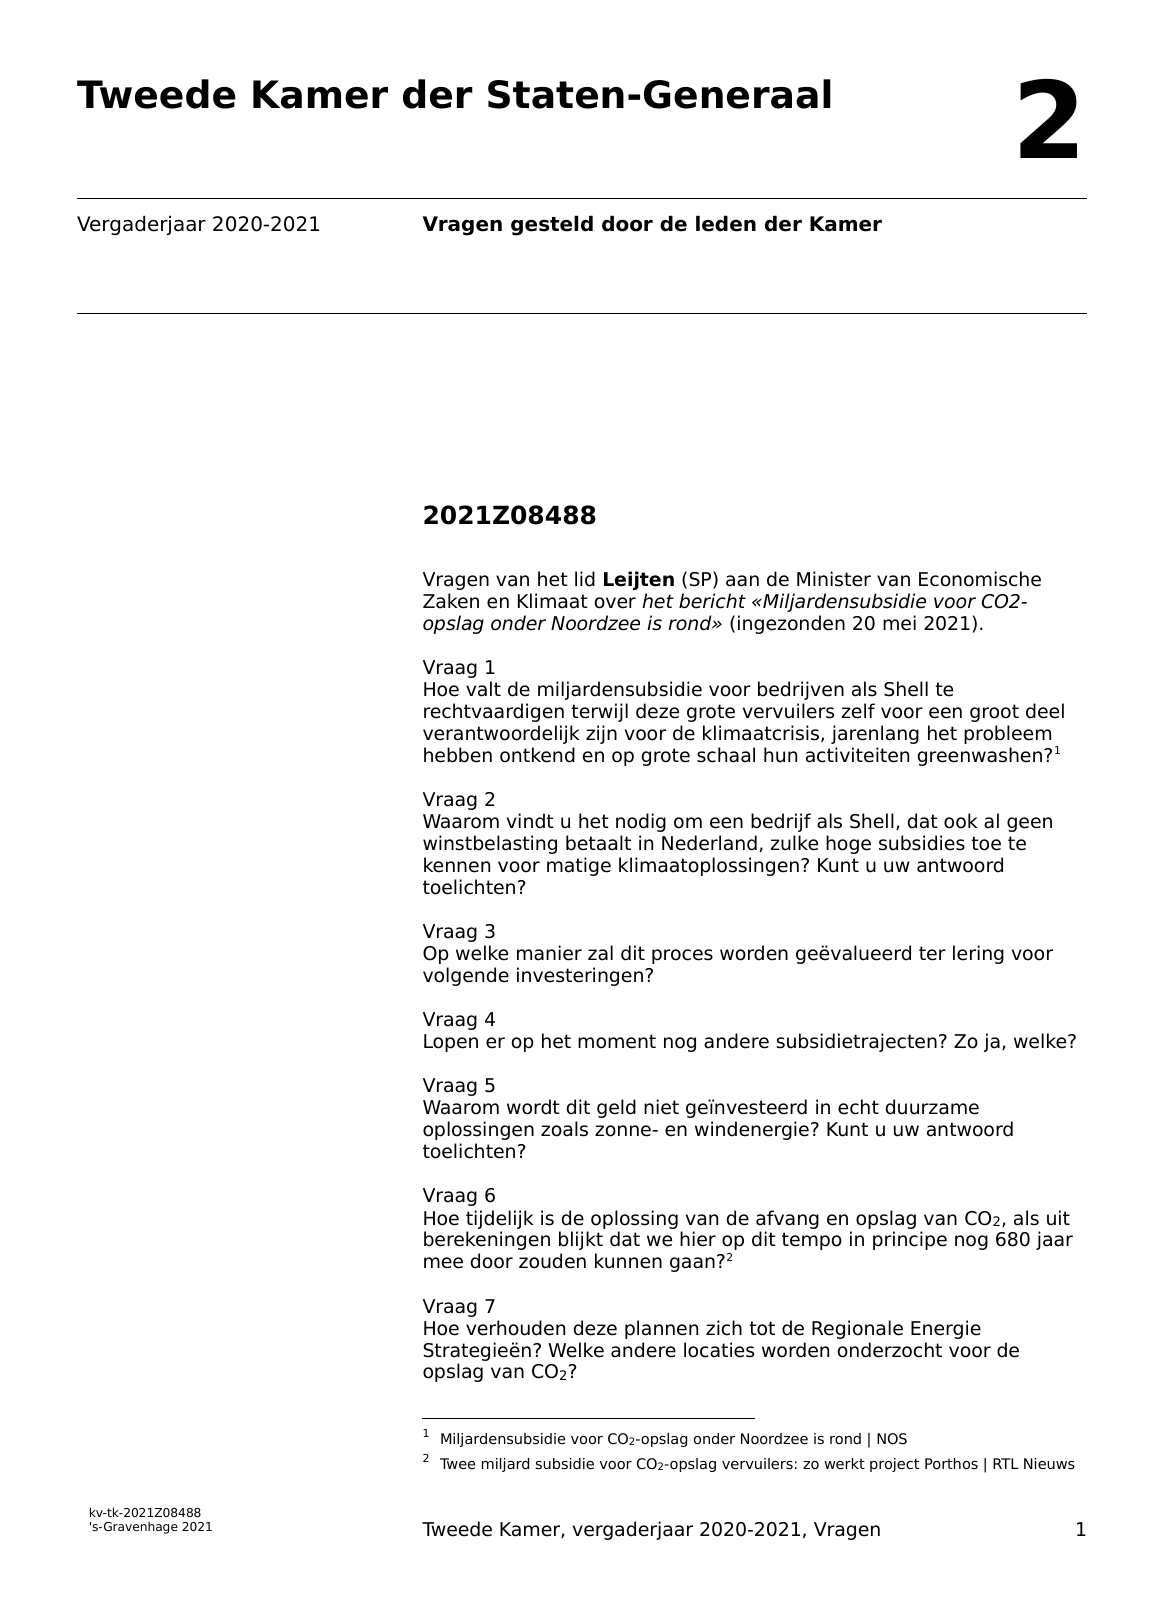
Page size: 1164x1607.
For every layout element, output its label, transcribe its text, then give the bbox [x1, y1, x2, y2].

text Vraag 3 [422, 921, 1087, 943]
text Vraag 4 [422, 1009, 1087, 1031]
text Vraag 7 [422, 1296, 1087, 1317]
text Vraag 5 [422, 1075, 1087, 1097]
table_header Tweede Kamer der Staten-Generaal [77, 59, 886, 198]
text Vraag 2 [422, 789, 1087, 811]
text Twee miljard subsidie voor CO2-opslag vervuilers: zo werkt project Porthos | RTL Nieuws [422, 1452, 1087, 1474]
text kv-tk-2021Z08488 [88, 1506, 323, 1520]
text Miljardensubsidie voor CO2-opslag onder Noordzee is rond | NOS [422, 1427, 1087, 1449]
text Vraag 1 [422, 657, 1087, 679]
text Vraag 6 [422, 1185, 1087, 1207]
text Hoe tijdelijk is de oplossing van de afvang en opslag van CO2, als uit berekeningen blijkt dat we hier op dit tempo in principe nog 680 jaar mee door zouden kunnen gaan? [422, 1207, 1087, 1273]
text Waarom wordt dit geld niet geïnvesteerd in echt duurzame oplossingen zoals zonne- en windenergie? Kunt u uw antwoord toelichten? [422, 1097, 1087, 1163]
table_cell Vragen gesteld door de leden der Kamer [422, 199, 1087, 313]
text Vragen van het lid Leijten (SP) aan de Minister van Economische Zaken en Klimaat over het bericht «Miljardensubsidie voor CO2-opslag onder Noordzee is rond» (ingezonden 20 mei 2021). [422, 569, 1087, 635]
text Lopen er op het moment nog andere subsidietrajecten? Zo ja, welke? [422, 1031, 1087, 1053]
text 2021Z08488 [422, 501, 1087, 531]
text Hoe valt de miljardensubsidie voor bedrijven als Shell te rechtvaardigen terwijl deze grote vervuilers zelf voor een groot deel verantwoordelijk zijn voor de klimaatcrisis, jarenlang het probleem hebben ontkend en op grote schaal hun activiteiten greenwashen? [422, 679, 1087, 767]
text 's-Gravenhage 2021 [88, 1520, 323, 1534]
text Waarom vindt u het nodig om een bedrijf als Shell, dat ook al geen winstbelasting betaalt in Nederland, zulke hoge subsidies toe te kennen voor matige klimaatoplossingen? Kunt u uw antwoord toelichten? [422, 811, 1087, 899]
text Op welke manier zal dit proces worden geëvalueerd ter lering voor volgende investeringen? [422, 943, 1087, 987]
table_header 2 [886, 59, 1087, 198]
text Hoe verhouden deze plannen zich tot de Regionale Energie Strategieën? Welke andere locaties worden onderzocht voor de opslag van CO2? [422, 1317, 1087, 1383]
table_cell Vergaderjaar 2020-2021 [77, 199, 422, 313]
